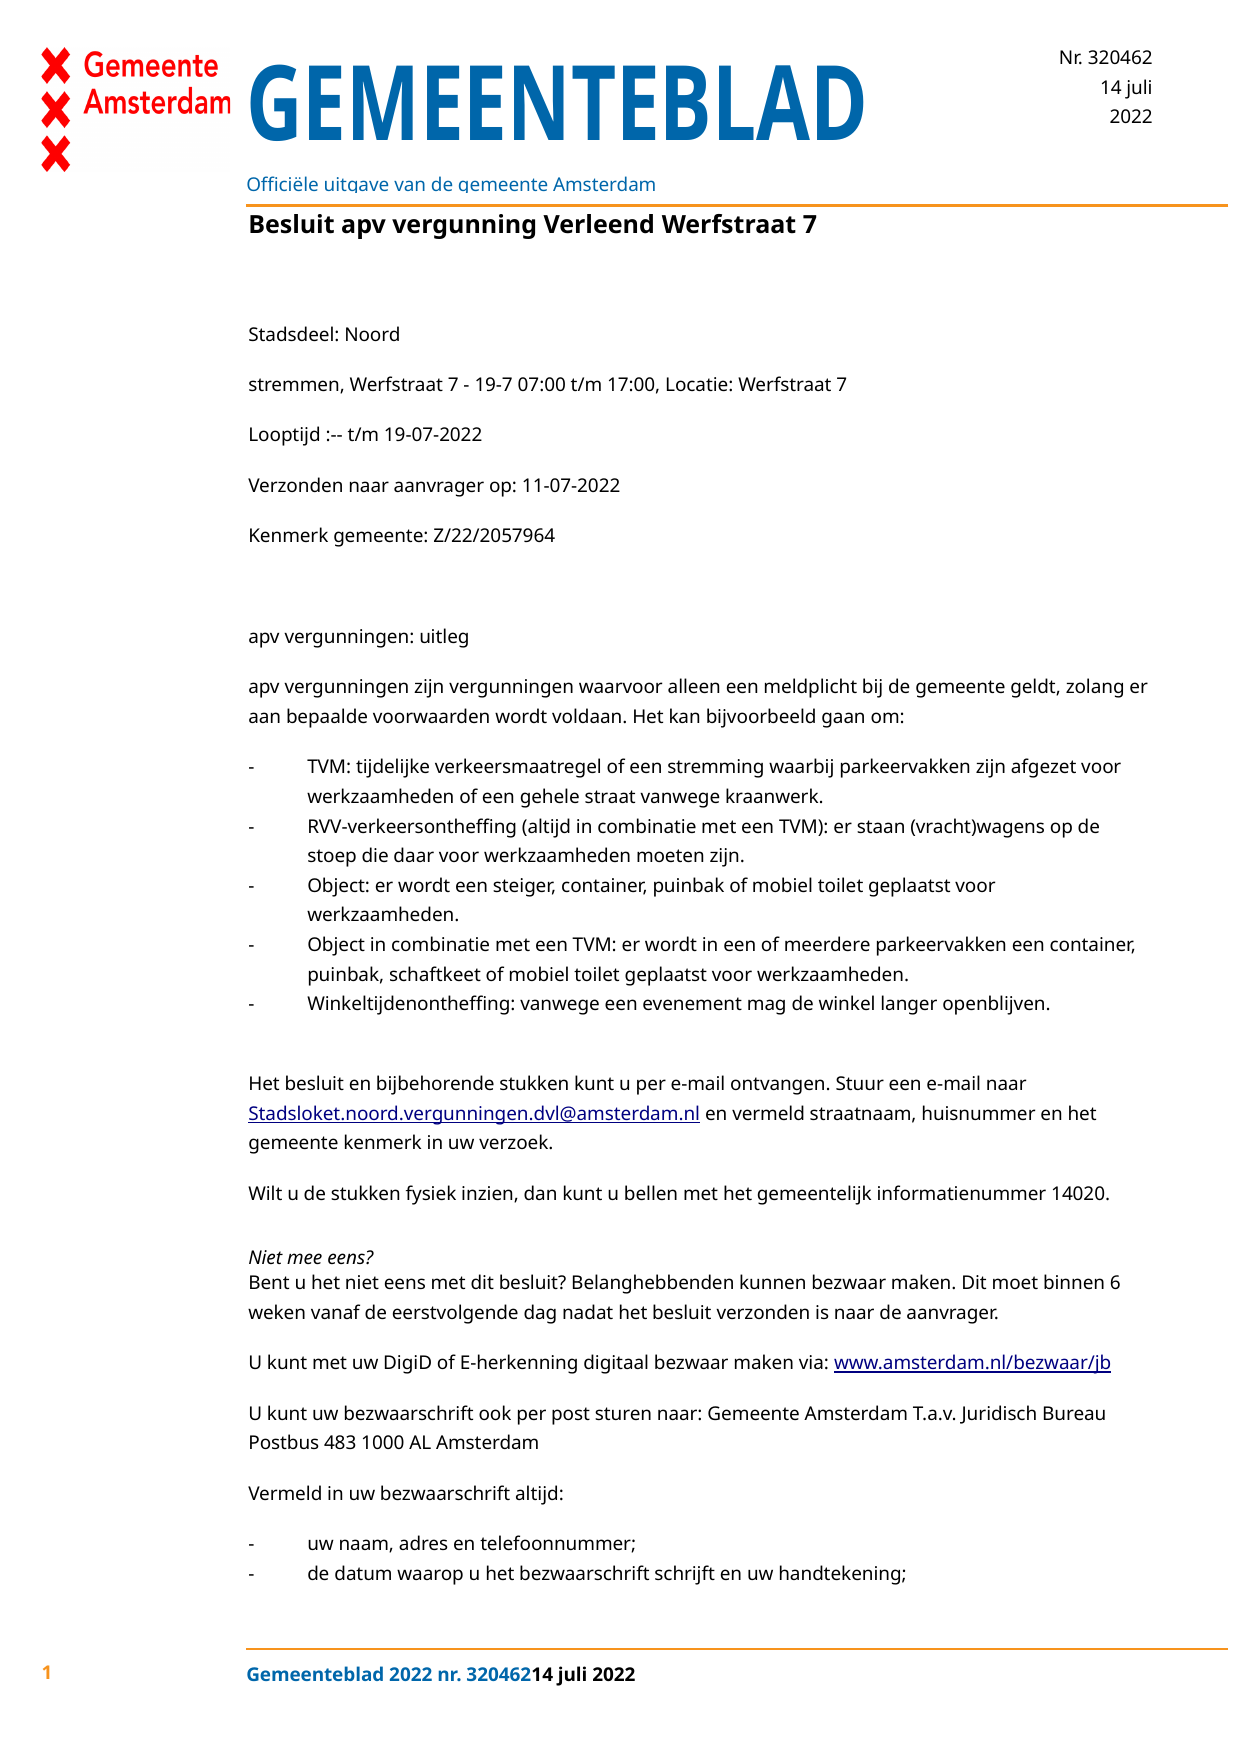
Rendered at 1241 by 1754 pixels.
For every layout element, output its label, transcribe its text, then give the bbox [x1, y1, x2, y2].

text Besluit apv vergunning Verleend Werfstraat 7 [248, 207, 1152, 241]
text Verzonden naar aanvrager op: 11-07-2022 [248, 472, 1152, 498]
list Object: er wordt een steiger, container, puinbak of mobiel toilet geplaatst voor werkzaamheden. [248, 872, 1152, 927]
text U kunt uw bezwaarschrift ook per post sturen naar: Gemeente Amsterdam T.a.v. Juridisch Bureau Postbus 483 1000 AL Amsterdam [248, 1400, 1152, 1455]
text Looptijd :-- t/m 19-07-2022 [248, 422, 1152, 447]
text stremmen, Werfstraat 7 - 19-7 07:00 t/m 17:00, Locatie: Werfstraat 7 [248, 371, 1152, 397]
text Stadsdeel: Noord [248, 321, 1152, 346]
text Het besluit en bijbehorende stukken kunt u per e-mail ontvangen. Stuur een e-mail naar Stadsloket.noord.vergunningen.dvl@amsterdam.nl en vermeld straatnaam, huisnummer en het gemeente kenmerk in uw verzoek. [248, 1070, 1152, 1155]
text Kenmerk gemeente: Z/22/2057964 [248, 522, 1152, 548]
list Object in combinatie met een TVM: er wordt in een of meerdere parkeervakken een container, puinbak, schaftkeet of mobiel toilet geplaatst voor werkzaamheden. [248, 931, 1152, 986]
list uw naam, adres en telefoonnummer; [248, 1530, 1152, 1556]
list Winkeltijdenontheffing: vanwege een evenement mag de winkel langer openblijven. [248, 990, 1152, 1016]
list TVM: tijdelijke verkeersmaatregel of een stremming waarbij parkeervakken zijn afgezet voor werkzaamheden of een gehele straat vanwege kraanwerk. [248, 754, 1152, 809]
text Bent u het niet eens met dit besluit? Belanghebbenden kunnen bezwaar maken. Dit moet binnen 6 weken vanaf de eerstvolgende dag nadat het besluit verzonden is naar de aanvrager. [248, 1269, 1152, 1325]
text Wilt u de stukken fysiek inzien, dan kunt u bellen met het gemeentelijk informatienummer 14020. [248, 1180, 1152, 1206]
list RVV-verkeersontheffing (altijd in combinatie met een TVM): er staan (vracht)wagens op de stoep die daar voor werkzaamheden moeten zijn. [248, 813, 1152, 868]
list de datum waarop u het bezwaarschrift schrijft en uw handtekening; [248, 1560, 1152, 1586]
text Niet mee eens? [248, 1244, 1152, 1269]
text Vermeld in uw bezwaarschrift altijd: [248, 1480, 1152, 1506]
text apv vergunningen: uitleg [248, 623, 1152, 649]
text apv vergunningen zijn vergunningen waarvoor alleen een meldplicht bij de gemeente geldt, zolang er aan bepaalde voorwaarden wordt voldaan. Het kan bijvoorbeeld gaan om: [248, 674, 1152, 729]
picture [41, 47, 231, 172]
text U kunt met uw DigiD of E-herkenning digitaal bezwaar maken via: www.amsterdam.nl/bezwaar/jb [248, 1349, 1152, 1375]
